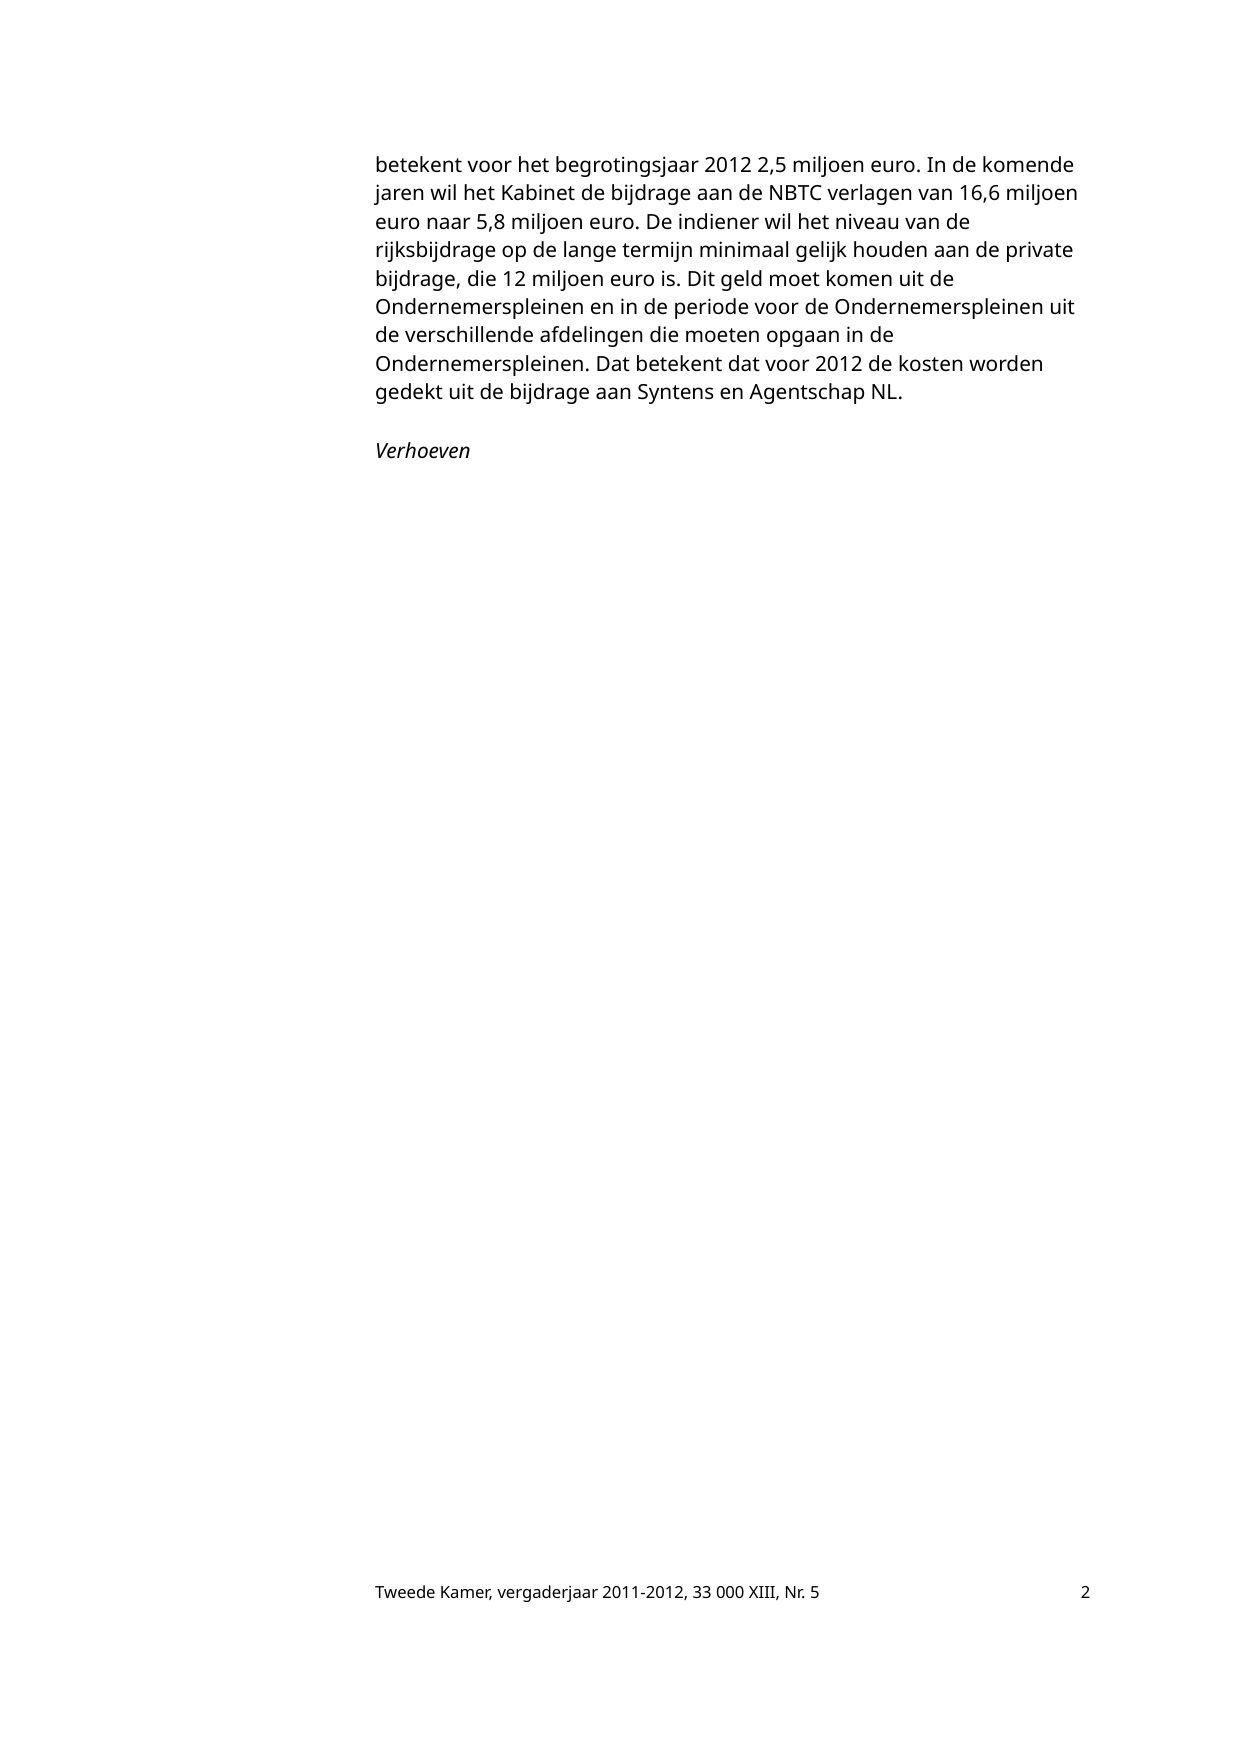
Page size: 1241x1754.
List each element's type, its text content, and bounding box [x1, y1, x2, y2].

text Verhoeven [375, 436, 1090, 464]
text betekent voor het begrotingsjaar 2012 2,5 miljoen euro. In de komende jaren wil het Kabinet de bijdrage aan de NBTC verlagen van 16,6 miljoen euro naar 5,8 miljoen euro. De indiener wil het niveau van de rijksbijdrage op de lange termijn minimaal gelijk houden aan de private bijdrage, die 12 miljoen euro is. Dit geld moet komen uit de Ondernemerspleinen en in de periode voor de Ondernemerspleinen uit de verschillende afdelingen die moeten opgaan in de Ondernemerspleinen. Dat betekent dat voor 2012 de kosten worden gedekt uit de bijdrage aan Syntens en Agentschap NL. [375, 150, 1090, 406]
